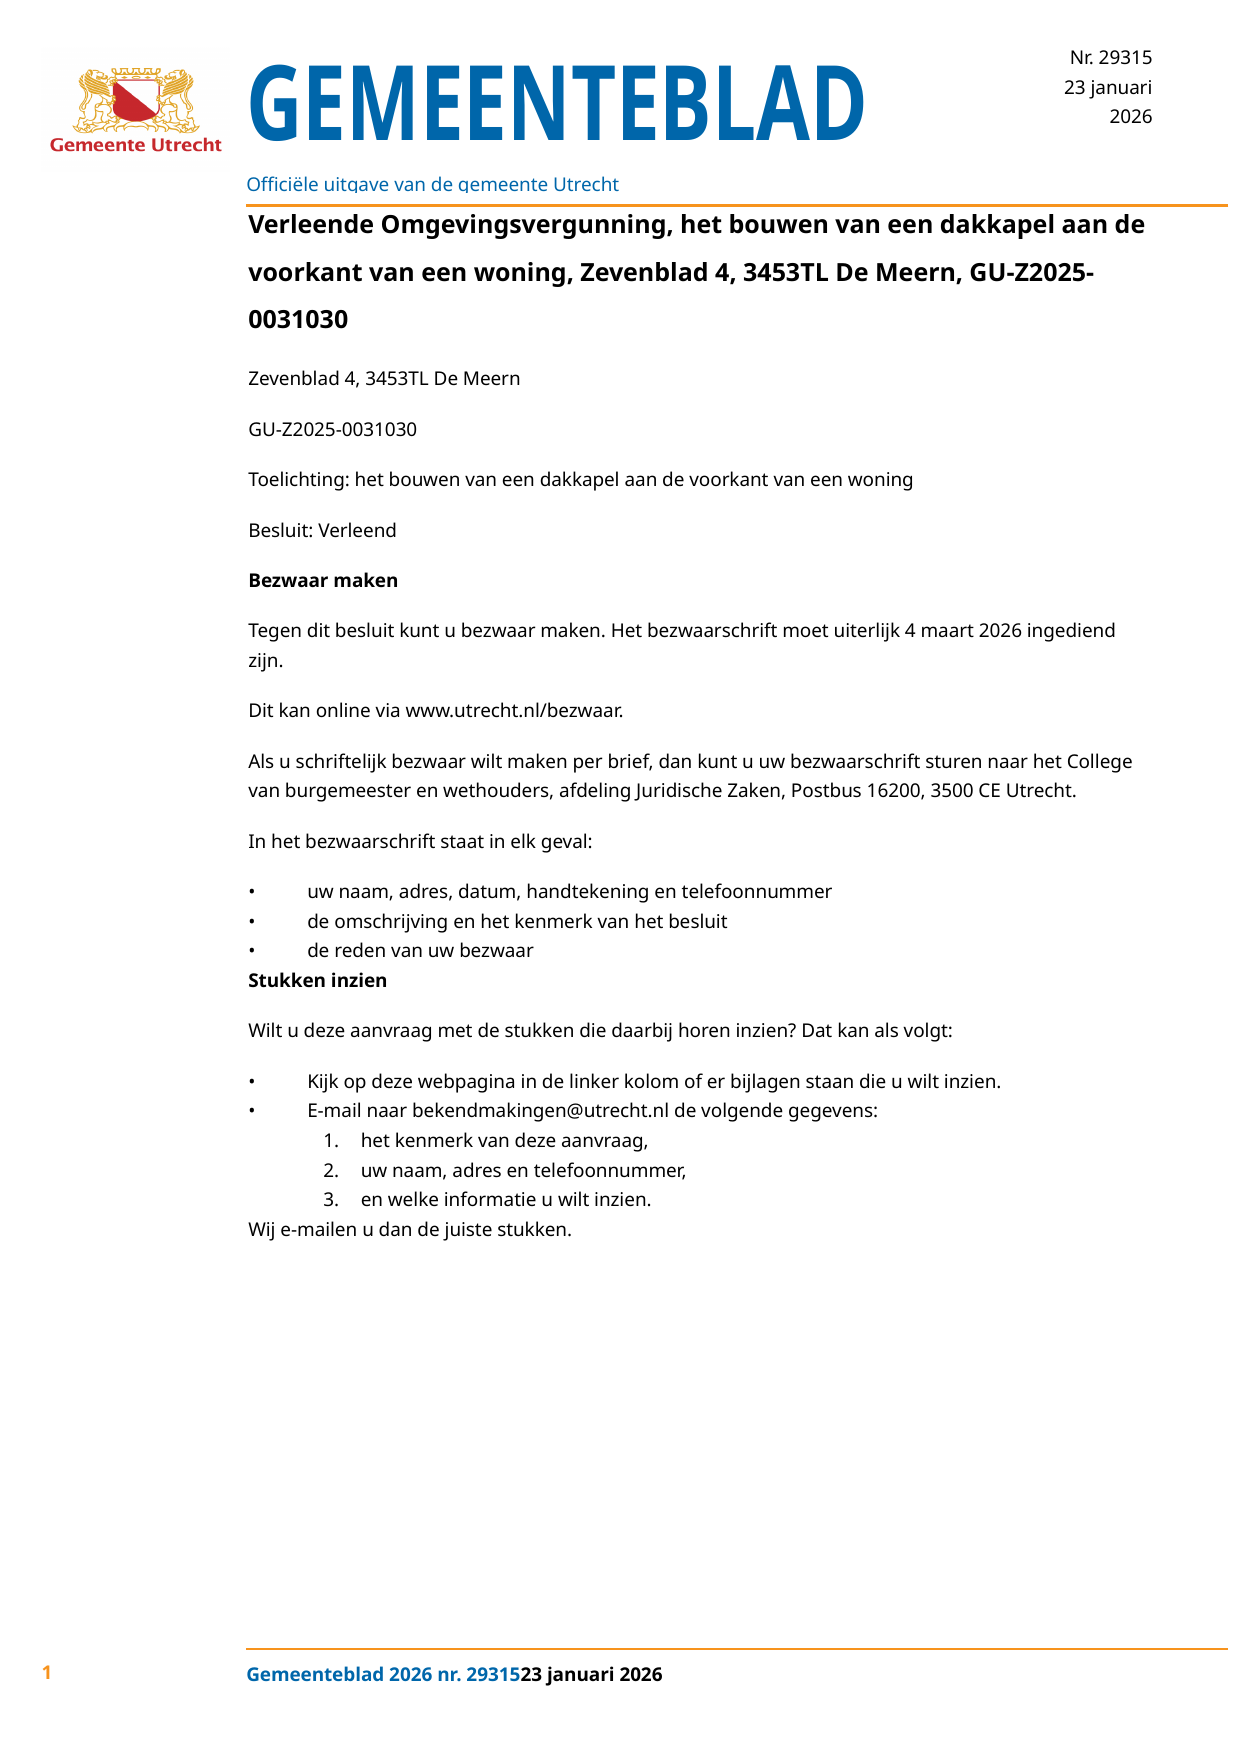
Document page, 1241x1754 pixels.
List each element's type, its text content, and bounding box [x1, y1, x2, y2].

text Als u schriftelijk bezwaar wilt maken per brief, dan kunt u uw bezwaarschrift sturen naar het College van burgemeester en wethouders, afdeling Juridische Zaken, Postbus 16200, 3500 CE Utrecht. [248, 748, 1152, 803]
list Kijk op deze webpagina in de linker kolom of er bijlagen staan die u wilt inzien. [248, 1068, 1152, 1094]
text Dit kan online via www.utrecht.nl/bezwaar. [248, 698, 1152, 723]
text Bezwaar maken [248, 567, 1152, 593]
list uw naam, adres en telefoonnummer, [323, 1157, 1152, 1182]
list het kenmerk van deze aanvraag, [323, 1127, 1152, 1153]
text In het bezwaarschrift staat in elk geval: [248, 828, 1152, 854]
text Toelichting: het bouwen van een dakkapel aan de voorkant van een woning [248, 466, 1152, 492]
list E-mail naar bekendmakingen@utrecht.nl de volgende gegevens: [248, 1098, 1152, 1123]
text Tegen dit besluit kunt u bezwaar maken. Het bezwaarschrift moet uiterlijk 4 maart 2026 ingediend zijn. [248, 618, 1152, 673]
text GU-Z2025-0031030 [248, 416, 1152, 442]
text Zevenblad 4, 3453TL De Meern [248, 366, 1152, 391]
text Stukken inzien [248, 967, 1152, 993]
text Besluit: Verleend [248, 517, 1152, 542]
text Wilt u deze aanvraag met de stukken die daarbij horen inzien? Dat kan als volgt: [248, 1018, 1152, 1043]
list de reden van uw bezwaar [248, 938, 1152, 963]
picture [41, 47, 231, 172]
list en welke informatie u wilt inzien. [323, 1186, 1152, 1212]
list de omschrijving en het kenmerk van het besluit [248, 908, 1152, 934]
text Verleende Omgevingsvergunning, het bouwen van een dakkapel aan de voorkant van een woning, Zevenblad 4, 3453TL De Meern, GU-Z2025-0031030 [248, 207, 1152, 336]
text Wij e-mailen u dan de juiste stukken. [248, 1216, 1152, 1242]
list uw naam, adres, datum, handtekening en telefoonnummer [248, 878, 1152, 904]
